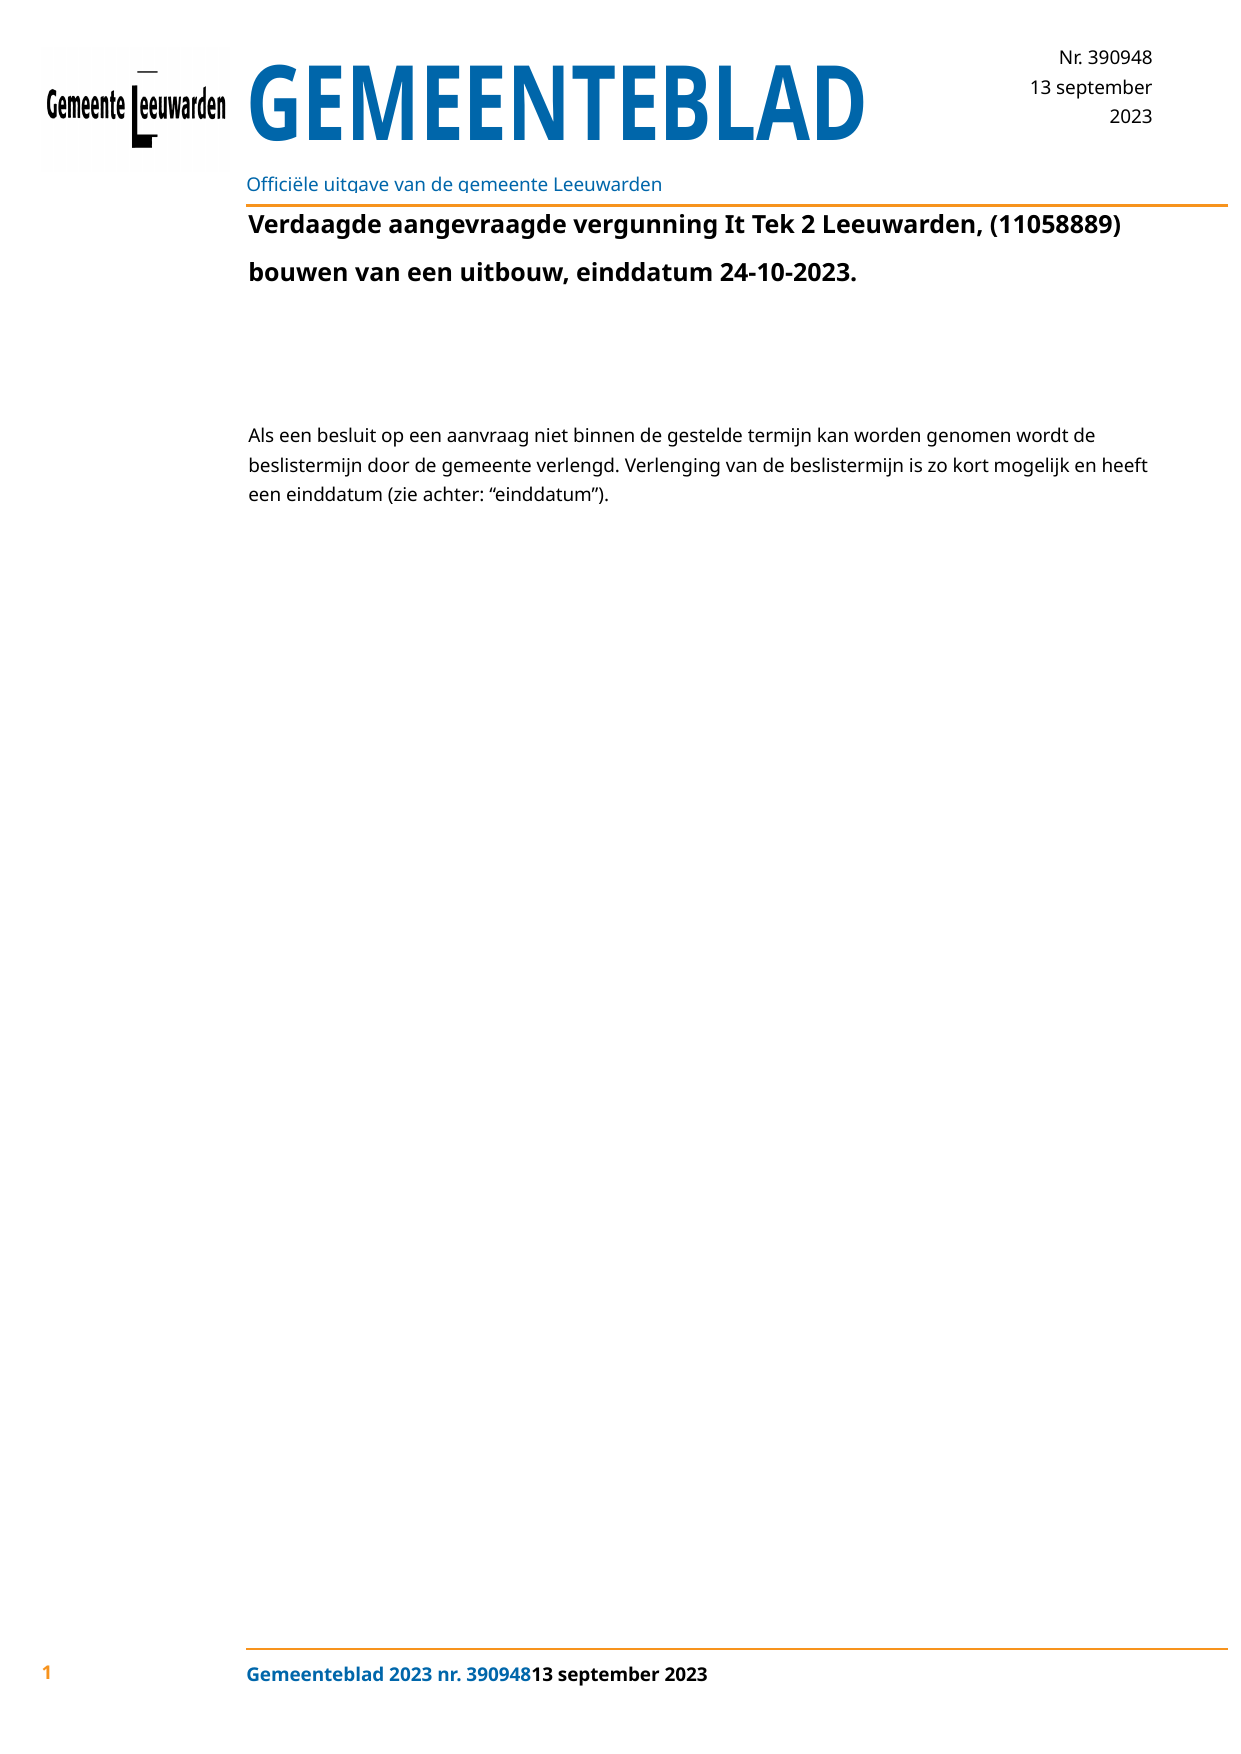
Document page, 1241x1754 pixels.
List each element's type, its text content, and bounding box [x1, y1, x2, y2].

picture [41, 47, 231, 172]
text Als een besluit op een aanvraag niet binnen de gestelde termijn kan worden genomen wordt de beslistermijn door de gemeente verlengd. Verlenging van de beslistermijn is zo kort mogelijk en heeft een einddatum (zie achter: “einddatum”). [248, 422, 1152, 507]
text Verdaagde aangevraagde vergunning It Tek 2 Leeuwarden, (11058889) bouwen van een uitbouw, einddatum 24-10-2023. [248, 207, 1152, 288]
